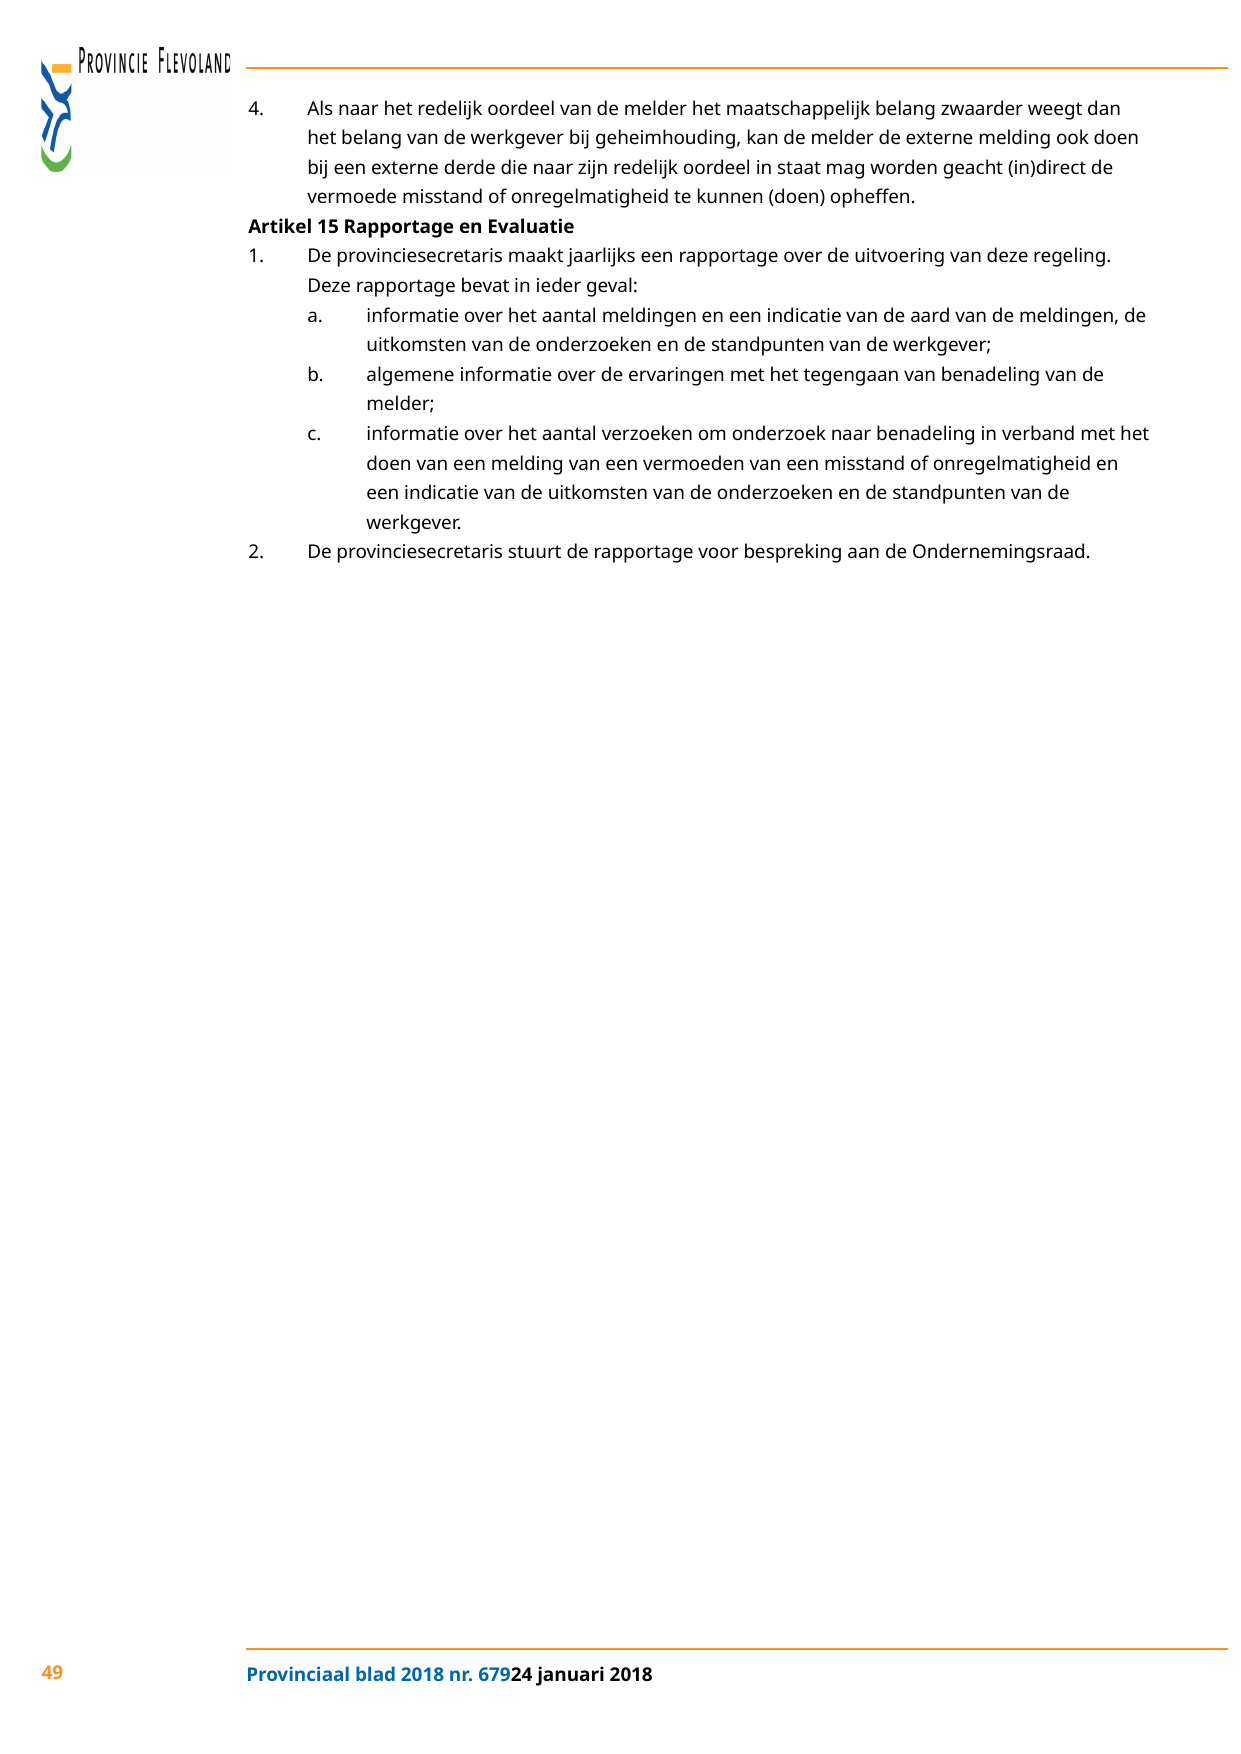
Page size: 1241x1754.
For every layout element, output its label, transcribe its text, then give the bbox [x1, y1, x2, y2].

list informatie over het aantal meldingen en een indicatie van de aard van de meldingen, de uitkomsten van de onderzoeken en de standpunten van de werkgever; [307, 302, 1152, 357]
list De provinciesecretaris maakt jaarlijks een rapportage over de uitvoering van deze regeling. Deze rapportage bevat in ieder geval: [248, 243, 1152, 298]
list algemene informatie over de ervaringen met het tegengaan van benadeling van de melder; [307, 361, 1152, 416]
picture [41, 47, 231, 172]
list Als naar het redelijk oordeel van de melder het maatschappelijk belang zwaarder weegt dan het belang van de werkgever bij geheimhouding, kan de melder de externe melding ook doen bij een externe derde die naar zijn redelijk oordeel in staat mag worden geacht (in)direct de vermoede misstand of onregelmatigheid te kunnen (doen) opheffen. [248, 95, 1152, 209]
list De provinciesecretaris stuurt de rapportage voor bespreking aan de Ondernemingsraad. [248, 538, 1152, 564]
text Artikel 15 Rapportage en Evaluatie [248, 213, 1152, 239]
list informatie over het aantal verzoeken om onderzoek naar benadeling in verband met het doen van een melding van een vermoeden van een misstand of onregelmatigheid en een indicatie van de uitkomsten van de onderzoeken en de standpunten van de werkgever. [307, 420, 1152, 535]
